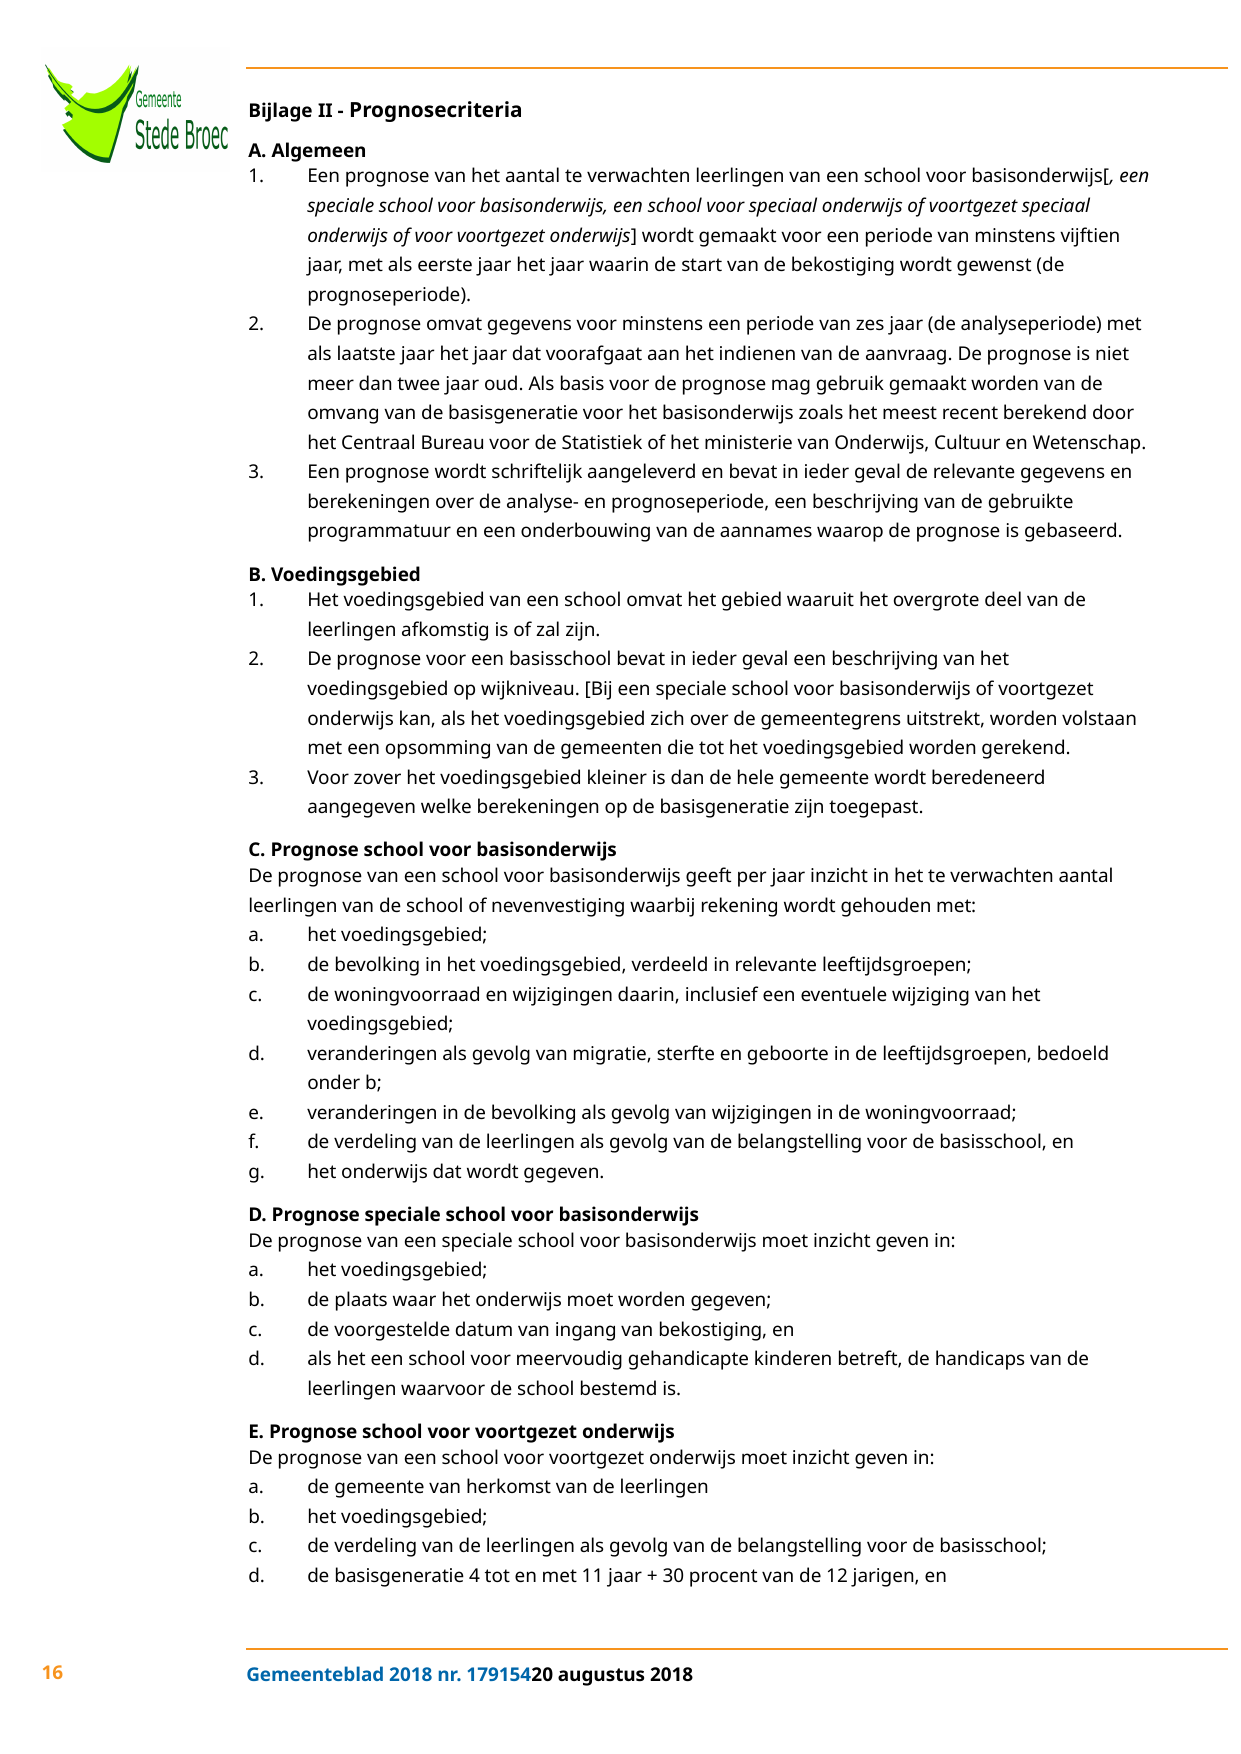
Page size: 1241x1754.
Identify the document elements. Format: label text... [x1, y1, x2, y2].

list het onderwijs dat wordt gegeven. [248, 1158, 1152, 1184]
picture [41, 47, 231, 172]
list de basisgeneratie 4 tot en met 11 jaar + 30 procent van de 12 jarigen, en [248, 1562, 1152, 1588]
list de plaats waar het onderwijs moet worden gegeven; [248, 1286, 1152, 1312]
text Bijlage II - Prognosecriteria [248, 95, 1152, 123]
text D. Prognose speciale school voor basisonderwijs [248, 1201, 1152, 1227]
list de voorgestelde datum van ingang van bekostiging, en [248, 1316, 1152, 1342]
list de verdeling van de leerlingen als gevolg van de belangstelling voor de basisschool; [248, 1533, 1152, 1558]
list Een prognose wordt schriftelijk aangeleverd en bevat in ieder geval de relevante gegevens en berekeningen over de analyse- en prognoseperiode, een beschrijving van de gebruikte programmatuur en een onderbouwing van de aannames waarop de prognose is gebaseerd. [248, 458, 1152, 543]
text E. Prognose school voor voortgezet onderwijs [248, 1418, 1152, 1444]
text De prognose van een school voor voortgezet onderwijs moet inzicht geven in: [248, 1444, 1152, 1469]
text De prognose van een school voor basisonderwijs geeft per jaar inzicht in het te verwachten aantal leerlingen van de school of nevenvestiging waarbij rekening wordt gehouden met: [248, 862, 1152, 918]
list als het een school voor meervoudig gehandicapte kinderen betreft, de handicaps van de leerlingen waarvoor de school bestemd is. [248, 1345, 1152, 1401]
list het voedingsgebied; [248, 1503, 1152, 1529]
list het voedingsgebied; [248, 922, 1152, 947]
list Het voedingsgebied van een school omvat het gebied waaruit het overgrote deel van de leerlingen afkomstig is of zal zijn. [248, 586, 1152, 642]
list Een prognose van het aantal te verwachten leerlingen van een school voor basisonderwijs[, een speciale school voor basisonderwijs, een school voor speciaal onderwijs of voortgezet speciaal onderwijs of voor voortgezet onderwijs] wordt gemaakt voor een periode van minstens vijftien jaar, met als eerste jaar het jaar waarin de start van de bekostiging wordt gewenst (de prognoseperiode). [248, 163, 1152, 307]
text C. Prognose school voor basisonderwijs [248, 837, 1152, 862]
text B. Voedingsgebied [248, 561, 1152, 586]
text De prognose van een speciale school voor basisonderwijs moet inzicht geven in: [248, 1227, 1152, 1253]
list veranderingen als gevolg van migratie, sterfte en geboorte in de leeftijdsgroepen, bedoeld onder b; [248, 1040, 1152, 1095]
list de bevolking in het voedingsgebied, verdeeld in relevante leeftijdsgroepen; [248, 951, 1152, 977]
text A. Algemeen [248, 137, 1152, 163]
list De prognose omvat gegevens voor minstens een periode van zes jaar (de analyseperiode) met als laatste jaar het jaar dat voorafgaat aan het indienen van de aanvraag. De prognose is niet meer dan twee jaar oud. Als basis voor de prognose mag gebruik gemaakt worden van de omvang van de basisgeneratie voor het basisonderwijs zoals het meest recent berekend door het Centraal Bureau voor de Statistiek of het ministerie van Onderwijs, Cultuur en Wetenschap. [248, 311, 1152, 454]
list De prognose voor een basisschool bevat in ieder geval een beschrijving van het voedingsgebied op wijkniveau. [Bij een speciale school voor basisonderwijs of voortgezet onderwijs kan, als het voedingsgebied zich over de gemeentegrens uitstrekt, worden volstaan met een opsomming van de gemeenten die tot het voedingsgebied worden gerekend. [248, 646, 1152, 760]
list het voedingsgebied; [248, 1257, 1152, 1282]
list de woningvoorraad en wijzigingen daarin, inclusief een eventuele wijziging van het voedingsgebied; [248, 981, 1152, 1036]
list de gemeente van herkomst van de leerlingen [248, 1473, 1152, 1499]
list veranderingen in de bevolking als gevolg van wijzigingen in de woningvoorraad; [248, 1099, 1152, 1125]
list de verdeling van de leerlingen als gevolg van de belangstelling voor de basisschool, en [248, 1129, 1152, 1154]
list Voor zover het voedingsgebied kleiner is dan de hele gemeente wordt beredeneerd aangegeven welke berekeningen op de basisgeneratie zijn toegepast. [248, 764, 1152, 819]
